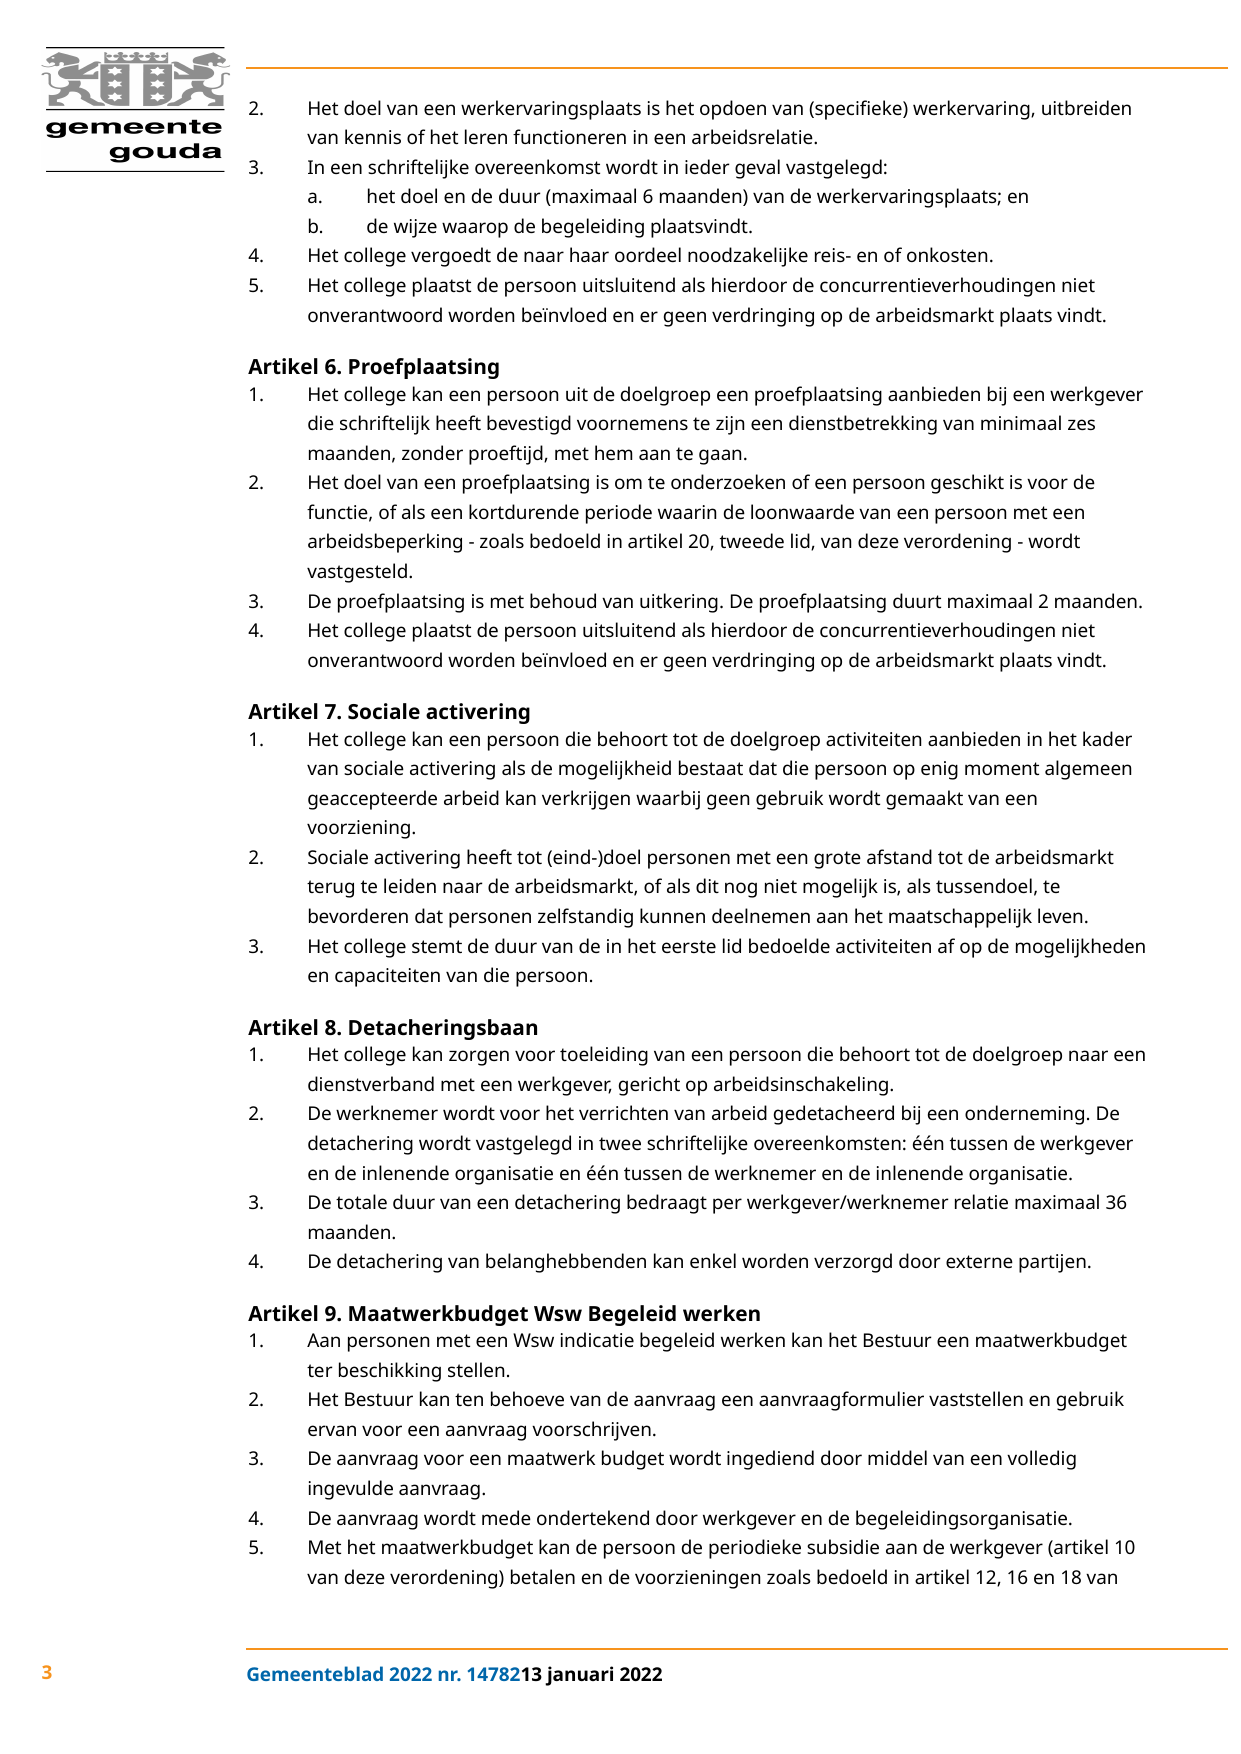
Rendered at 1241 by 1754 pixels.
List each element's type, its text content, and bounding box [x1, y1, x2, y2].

list Het Bestuur kan ten behoeve van de aanvraag een aanvraagformulier vaststellen en gebruik ervan voor een aanvraag voorschrijven. [248, 1386, 1152, 1442]
list Het college stemt de duur van de in het eerste lid bedoelde activiteiten af op de mogelijkheden en capaciteiten van die persoon. [248, 933, 1152, 988]
list Het doel van een proefplaatsing is om te onderzoeken of een persoon geschikt is voor de functie, of als een kortdurende periode waarin de loonwaarde van een persoon met een arbeidsbeperking - zoals bedoeld in artikel 20, tweede lid, van deze verordening - wordt vastgesteld. [248, 469, 1152, 584]
text Artikel 7. Sociale activering [248, 697, 1152, 726]
list het doel en de duur (maximaal 6 maanden) van de werkervaringsplaats; en [307, 183, 1152, 209]
list de wijze waarop de begeleiding plaatsvindt. [307, 213, 1152, 239]
list Het doel van een werkervaringsplaats is het opdoen van (specifieke) werkervaring, uitbreiden van kennis of het leren functioneren in een arbeidsrelatie. [248, 95, 1152, 150]
list De werknemer wordt voor het verrichten van arbeid gedetacheerd bij een onderneming. De detachering wordt vastgelegd in twee schriftelijke overeenkomsten: één tussen de werkgever en de inlenende organisatie en één tussen de werknemer en de inlenende organisatie. [248, 1101, 1152, 1185]
list Het college plaatst de persoon uitsluitend als hierdoor de concurrentieverhoudingen niet onverantwoord worden beïnvloed en er geen verdringing op de arbeidsmarkt plaats vindt. [248, 272, 1152, 328]
list De totale duur van een detachering bedraagt per werkgever/werknemer relatie maximaal 36 maanden. [248, 1189, 1152, 1244]
list De proefplaatsing is met behoud van uitkering. De proefplaatsing duurt maximaal 2 maanden. [248, 588, 1152, 613]
list Het college kan een persoon uit de doelgroep een proefplaatsing aanbieden bij een werkgever die schriftelijk heeft bevestigd voornemens te zijn een dienstbetrekking van minimaal zes maanden, zonder proeftijd, met hem aan te gaan. [248, 381, 1152, 466]
list Het college kan zorgen voor toeleiding van een persoon die behoort tot de doelgroep naar een dienstverband met een werkgever, gericht op arbeidsinschakeling. [248, 1041, 1152, 1097]
list Het college vergoedt de naar haar oordeel noodzakelijke reis- en of onkosten. [248, 243, 1152, 268]
list De detachering van belanghebbenden kan enkel worden verzorgd door externe partijen. [248, 1248, 1152, 1274]
list Met het maatwerkbudget kan de persoon de periodieke subsidie aan de werkgever (artikel 10 van deze verordening) betalen en de voorzieningen zoals bedoeld in artikel 12, 16 en 18 van [248, 1534, 1152, 1590]
list De aanvraag voor een maatwerk budget wordt ingediend door middel van een volledig ingevulde aanvraag. [248, 1446, 1152, 1501]
list Aan personen met een Wsw indicatie begeleid werken kan het Bestuur een maatwerkbudget ter beschikking stellen. [248, 1327, 1152, 1383]
picture [41, 47, 231, 172]
text Artikel 8. Detacheringsbaan [248, 1013, 1152, 1041]
list Het college plaatst de persoon uitsluitend als hierdoor de concurrentieverhoudingen niet onverantwoord worden beïnvloed en er geen verdringing op de arbeidsmarkt plaats vindt. [248, 617, 1152, 673]
list In een schriftelijke overeenkomst wordt in ieder geval vastgelegd: [248, 154, 1152, 180]
list Het college kan een persoon die behoort tot de doelgroep activiteiten aanbieden in het kader van sociale activering als de mogelijkheid bestaat dat die persoon op enig moment algemeen geaccepteerde arbeid kan verkrijgen waarbij geen gebruik wordt gemaakt van een voorziening. [248, 726, 1152, 840]
list Sociale activering heeft tot (eind-)doel personen met een grote afstand tot de arbeidsmarkt terug te leiden naar de arbeidsmarkt, of als dit nog niet mogelijk is, als tussendoel, te bevorderen dat personen zelfstandig kunnen deelnemen aan het maatschappelijk leven. [248, 844, 1152, 929]
text Artikel 6. Proefplaatsing [248, 352, 1152, 381]
list De aanvraag wordt mede ondertekend door werkgever en de begeleidingsorganisatie. [248, 1505, 1152, 1531]
text Artikel 9. Maatwerkbudget Wsw Begeleid werken [248, 1299, 1152, 1327]
